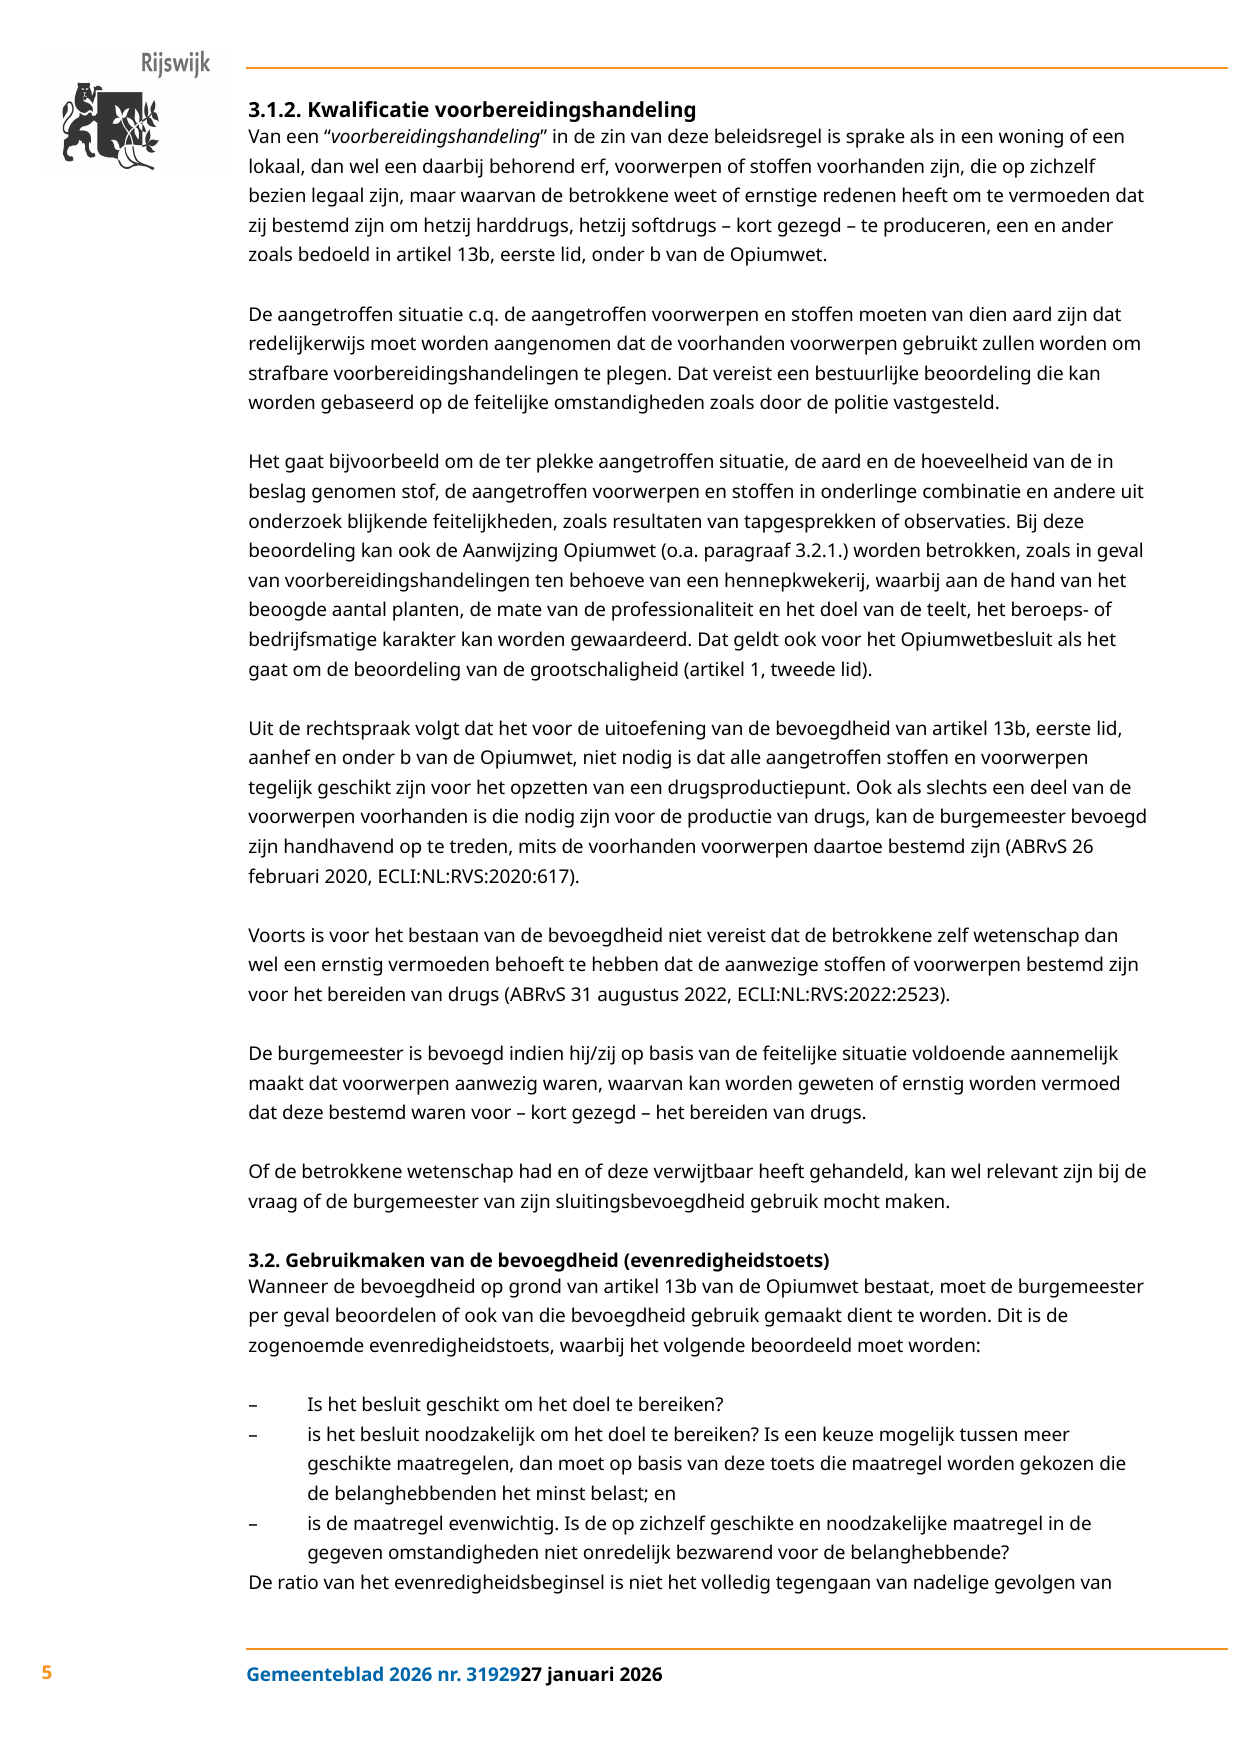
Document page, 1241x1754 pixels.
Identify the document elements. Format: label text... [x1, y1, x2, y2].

text Voorts is voor het bestaan van de bevoegdheid niet vereist dat de betrokkene zelf wetenschap dan wel een ernstig vermoeden behoeft te hebben dat de aanwezige stoffen of voorwerpen bestemd zijn voor het bereiden van drugs (ABRvS 31 augustus 2022, ECLI:NL:RVS:2022:2523). [248, 922, 1152, 1007]
text 3.2. Gebruikmaken van de bevoegdheid (evenredigheidstoets) [248, 1247, 1152, 1273]
text Of de betrokkene wetenschap had en of deze verwijtbaar heeft gehandeld, kan wel relevant zijn bij de vraag of de burgemeester van zijn sluitingsbevoegdheid gebruik mocht maken. [248, 1159, 1152, 1214]
text De burgemeester is bevoegd indien hij/zij op basis van de feitelijke situatie voldoende aannemelijk maakt dat voorwerpen aanwezig waren, waarvan kan worden geweten of ernstig worden vermoed dat deze bestemd waren voor – kort gezegd – het bereiden van drugs. [248, 1040, 1152, 1125]
list Is het besluit geschikt om het doel te bereiken? [248, 1391, 1152, 1417]
list is de maatregel evenwichtig. Is de op zichzelf geschikte en noodzakelijke maatregel in de gegeven omstandigheden niet onredelijk bezwarend voor de belanghebbende? [248, 1510, 1152, 1565]
text Wanneer de bevoegdheid op grond van artikel 13b van de Opiumwet bestaat, moet de burgemeester per geval beoordelen of ook van die bevoegdheid gebruik gemaakt dient te worden. Dit is de zogenoemde evenredigheidstoets, waarbij het volgende beoordeeld moet worden: [248, 1273, 1152, 1358]
text Van een “voorbereidingshandeling” in de zin van deze beleidsregel is sprake als in een woning of een lokaal, dan wel een daarbij behorend erf, voorwerpen of stoffen voorhanden zijn, die op zichzelf bezien legaal zijn, maar waarvan de betrokkene weet of ernstige redenen heeft om te vermoeden dat zij bestemd zijn om hetzij harddrugs, hetzij softdrugs – kort gezegd – te produceren, een en ander zoals bedoeld in artikel 13b, eerste lid, onder b van de Opiumwet. [248, 123, 1152, 267]
text 3.1.2. Kwalificatie voorbereidingshandeling [248, 95, 1152, 123]
list is het besluit noodzakelijk om het doel te bereiken? Is een keuze mogelijk tussen meer geschikte maatregelen, dan moet op basis van deze toets die maatregel worden gekozen die de belanghebbenden het minst belast; en [248, 1421, 1152, 1506]
text Uit de rechtspraak volgt dat het voor de uitoefening van de bevoegdheid van artikel 13b, eerste lid, aanhef en onder b van de Opiumwet, niet nodig is dat alle aangetroffen stoffen en voorwerpen tegelijk geschikt zijn voor het opzetten van een drugsproductiepunt. Ook als slechts een deel van de voorwerpen voorhanden is die nodig zijn voor de productie van drugs, kan de burgemeester bevoegd zijn handhavend op te treden, mits de voorhanden voorwerpen daartoe bestemd zijn (ABRvS 26 februari 2020, ECLI:NL:RVS:2020:617). [248, 715, 1152, 888]
picture [41, 47, 231, 172]
text De ratio van het evenredigheidsbeginsel is niet het volledig tegengaan van nadelige gevolgen van [248, 1569, 1152, 1595]
text Het gaat bijvoorbeeld om de ter plekke aangetroffen situatie, de aard en de hoeveelheid van de in beslag genomen stof, de aangetroffen voorwerpen en stoffen in onderlinge combinatie en andere uit onderzoek blijkende feitelijkheden, zoals resultaten van tapgesprekken of observaties. Bij deze beoordeling kan ook de Aanwijzing Opiumwet (o.a. paragraaf 3.2.1.) worden betrokken, zoals in geval van voorbereidingshandelingen ten behoeve van een hennepkwekerij, waarbij aan de hand van het beoogde aantal planten, de mate van de professionaliteit en het doel van de teelt, het beroeps- of bedrijfsmatige karakter kan worden gewaardeerd. Dat geldt ook voor het Opiumwetbesluit als het gaat om de beoordeling van de grootschaligheid (artikel 1, tweede lid). [248, 449, 1152, 681]
text De aangetroffen situatie c.q. de aangetroffen voorwerpen en stoffen moeten van dien aard zijn dat redelijkerwijs moet worden aangenomen dat de voorhanden voorwerpen gebruikt zullen worden om strafbare voorbereidingshandelingen te plegen. Dat vereist een bestuurlijke beoordeling die kan worden gebaseerd op de feitelijke omstandigheden zoals door de politie vastgesteld. [248, 301, 1152, 415]
